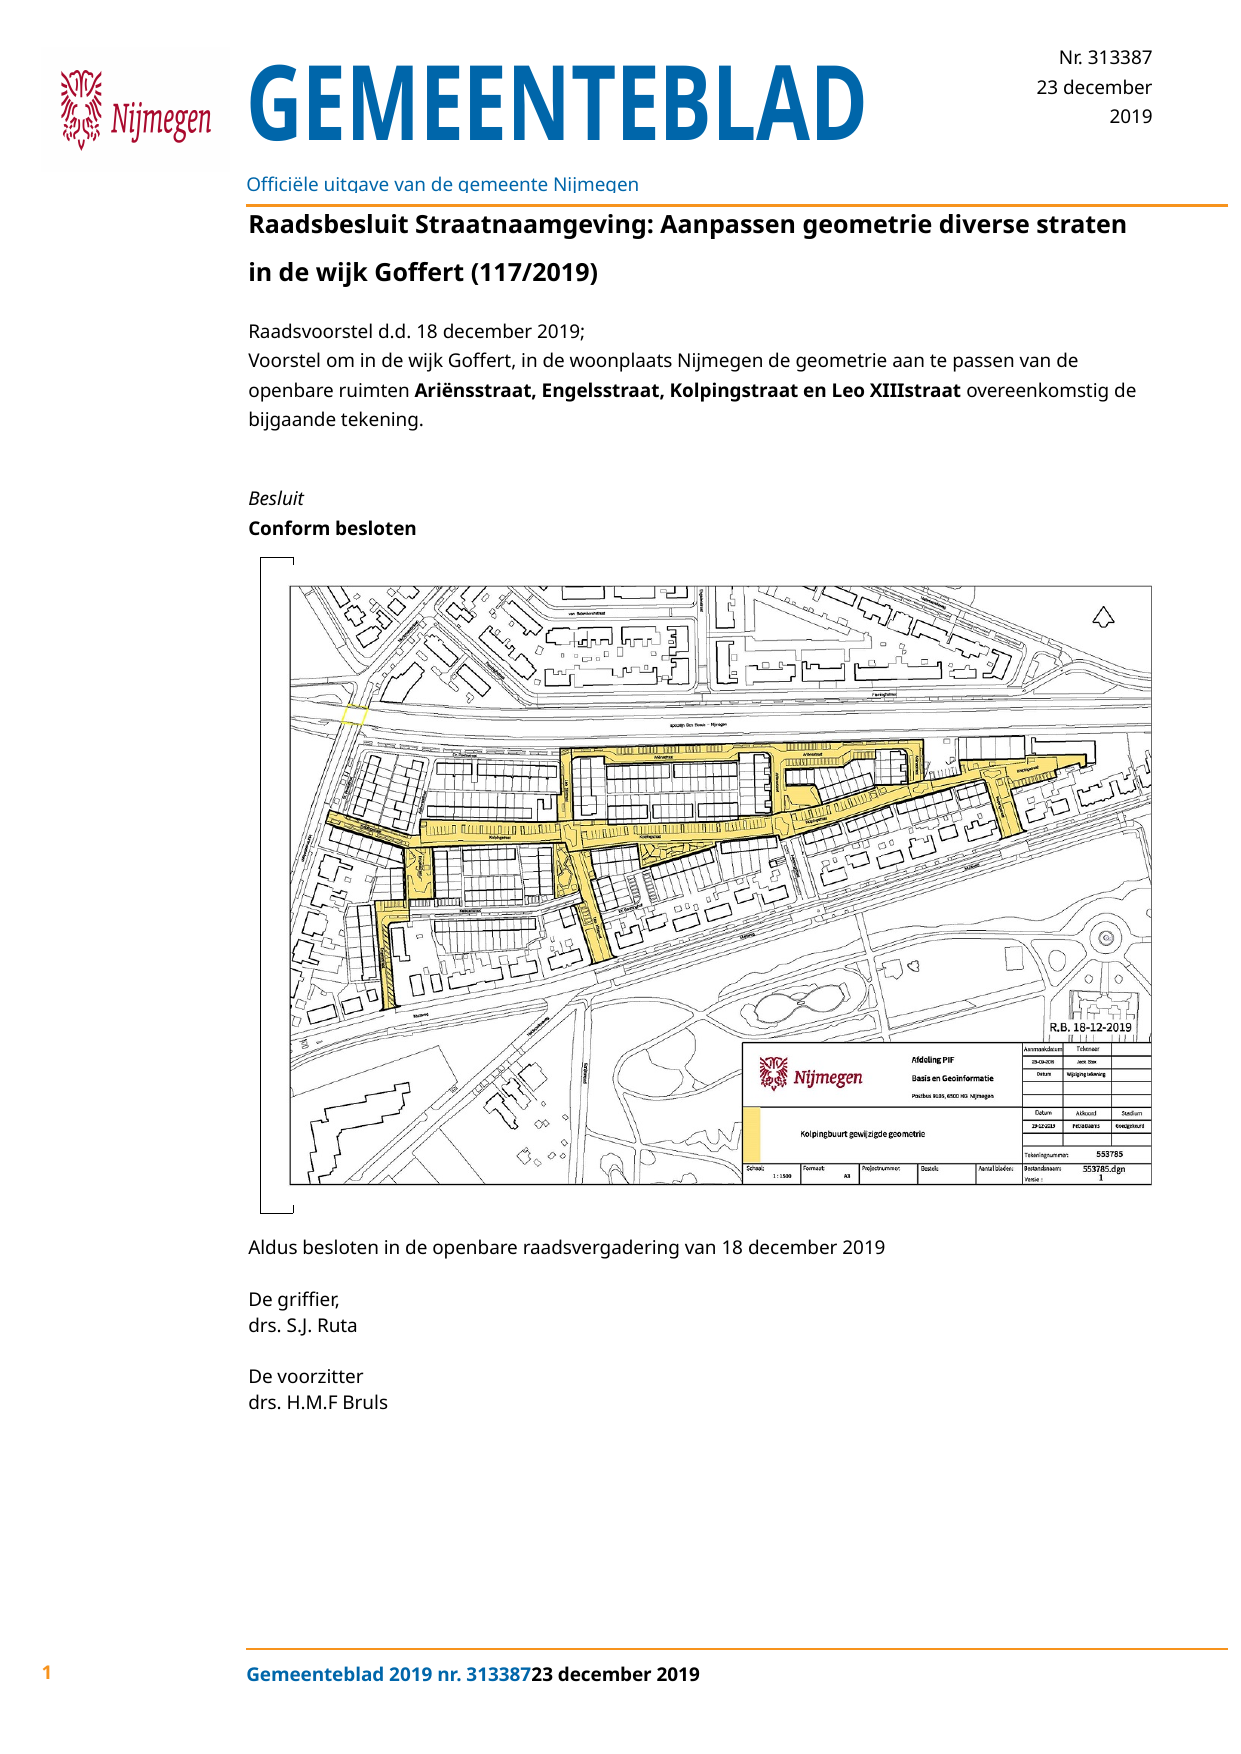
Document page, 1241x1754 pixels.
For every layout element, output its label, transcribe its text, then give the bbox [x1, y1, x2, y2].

text Raadsbesluit Straatnaamgeving: Aanpassen geometrie diverse straten in de wijk Goffert (117/2019) [248, 207, 1152, 288]
text Besluit [248, 486, 1152, 511]
text Voorstel om in de wijk Goffert, in de woonplaats Nijmegen de geometrie aan te passen van de openbare ruimten Ariënsstraat, Engelsstraat, Kolpingstraat en Leo XIIIstraat overeenkomstig de bijgaande tekening. [248, 347, 1152, 432]
picture [41, 47, 231, 172]
text De griffier, [248, 1286, 1152, 1312]
text drs. H.M.F Bruls [248, 1389, 1152, 1415]
picture [268, 565, 1173, 1205]
text De voorzitter [248, 1363, 1152, 1389]
text Conform besloten [248, 515, 1152, 541]
text Aldus besloten in de openbare raadsvergadering van 18 december 2019 [248, 1234, 1152, 1260]
text Raadsvoorstel d.d. 18 december 2019; [248, 318, 1152, 344]
text drs. S.J. Ruta [248, 1312, 1152, 1337]
